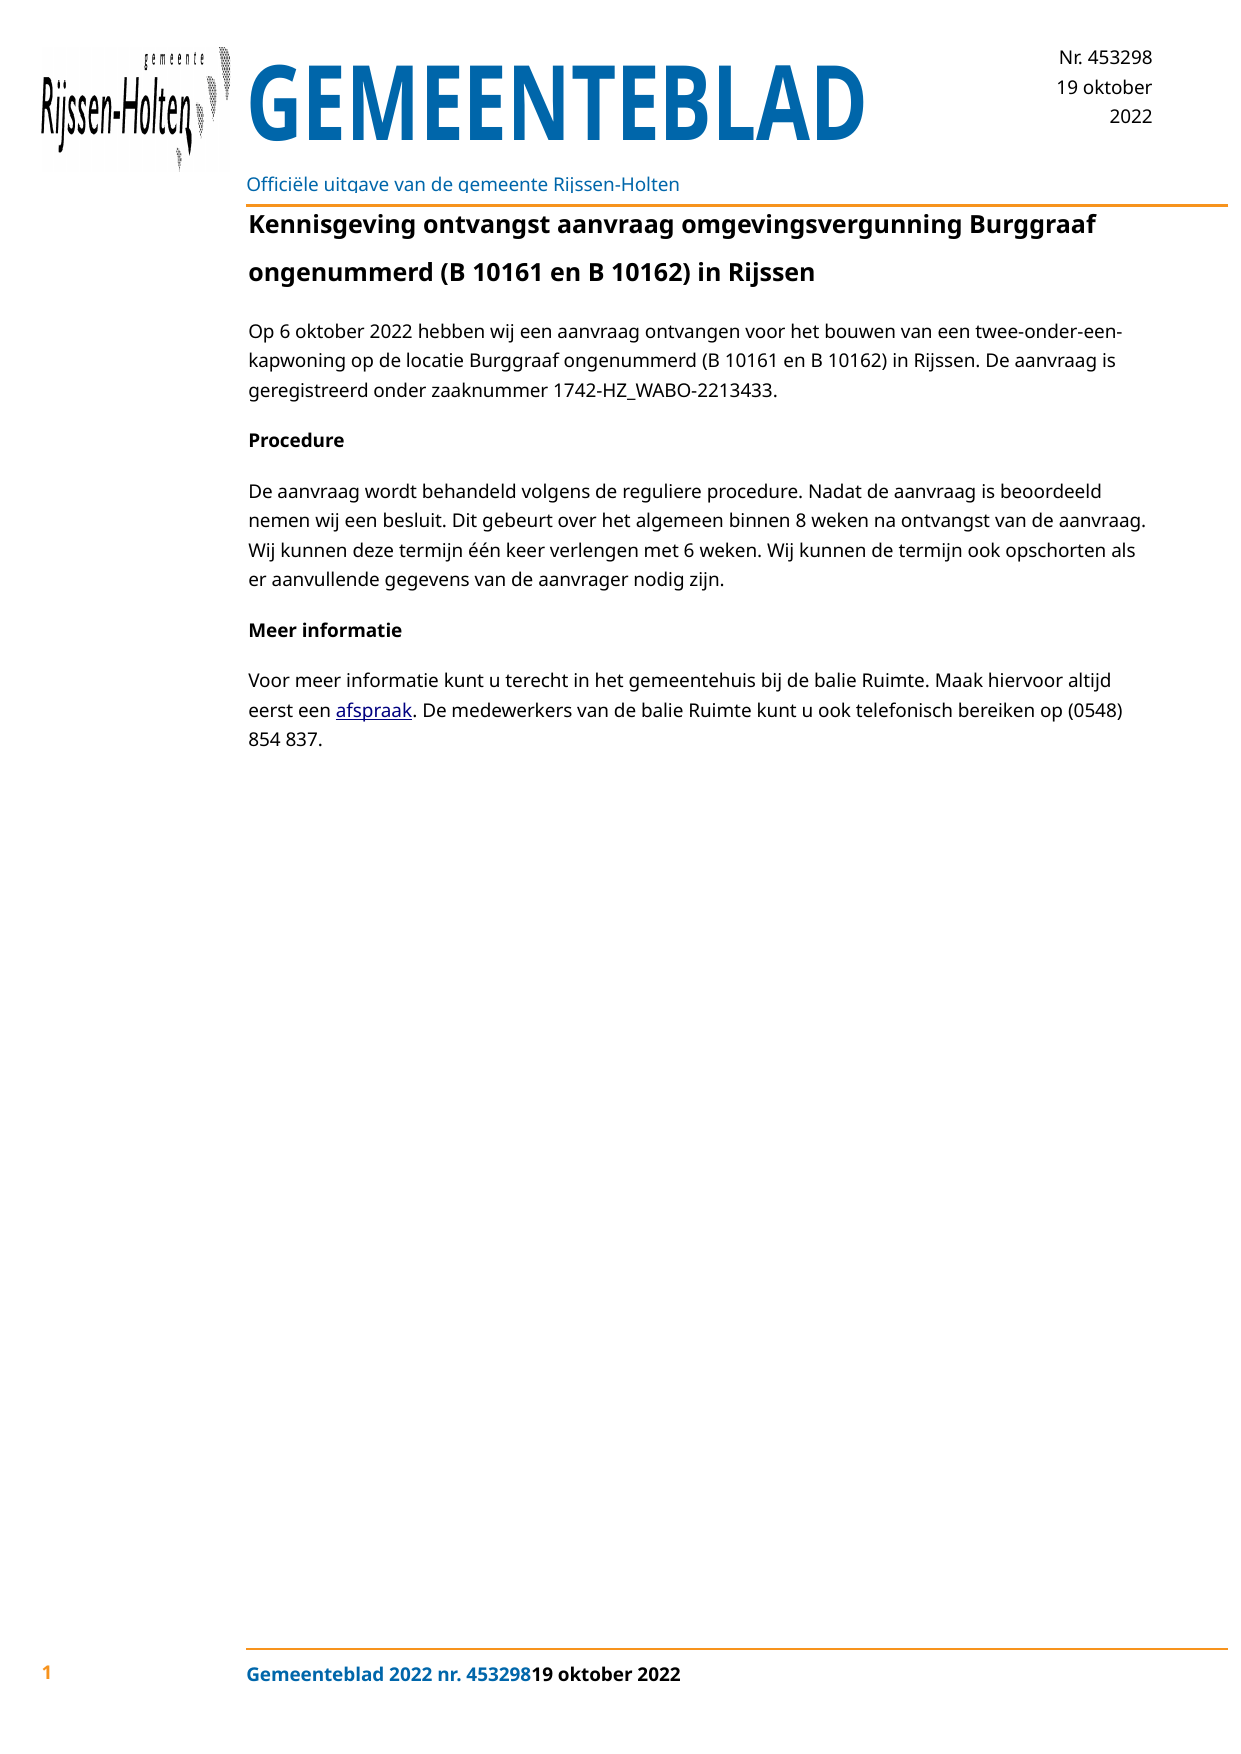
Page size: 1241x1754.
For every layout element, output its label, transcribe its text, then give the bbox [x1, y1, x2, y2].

text Op 6 oktober 2022 hebben wij een aanvraag ontvangen voor het bouwen van een twee-onder-een-kapwoning op de locatie Burggraaf ongenummerd (B 10161 en B 10162) in Rijssen. De aanvraag is geregistreerd onder zaaknummer 1742-HZ_WABO-2213433. [248, 318, 1152, 403]
text De aanvraag wordt behandeld volgens de reguliere procedure. Nadat de aanvraag is beoordeeld nemen wij een besluit. Dit gebeurt over het algemeen binnen 8 weken na ontvangst van de aanvraag. Wij kunnen deze termijn één keer verlengen met 6 weken. Wij kunnen de termijn ook opschorten als er aanvullende gegevens van de aanvrager nodig zijn. [248, 478, 1152, 592]
picture [41, 47, 231, 172]
text Kennisgeving ontvangst aanvraag omgevingsvergunning Burggraaf ongenummerd (B 10161 en B 10162) in Rijssen [248, 207, 1152, 288]
text Procedure [248, 427, 1152, 453]
text Meer informatie [248, 617, 1152, 643]
text Voor meer informatie kunt u terecht in het gemeentehuis bij de balie Ruimte. Maak hiervoor altijd eerst een afspraak. De medewerkers van de balie Ruimte kunt u ook telefonisch bereiken op (0548) 854 837. [248, 667, 1152, 752]
